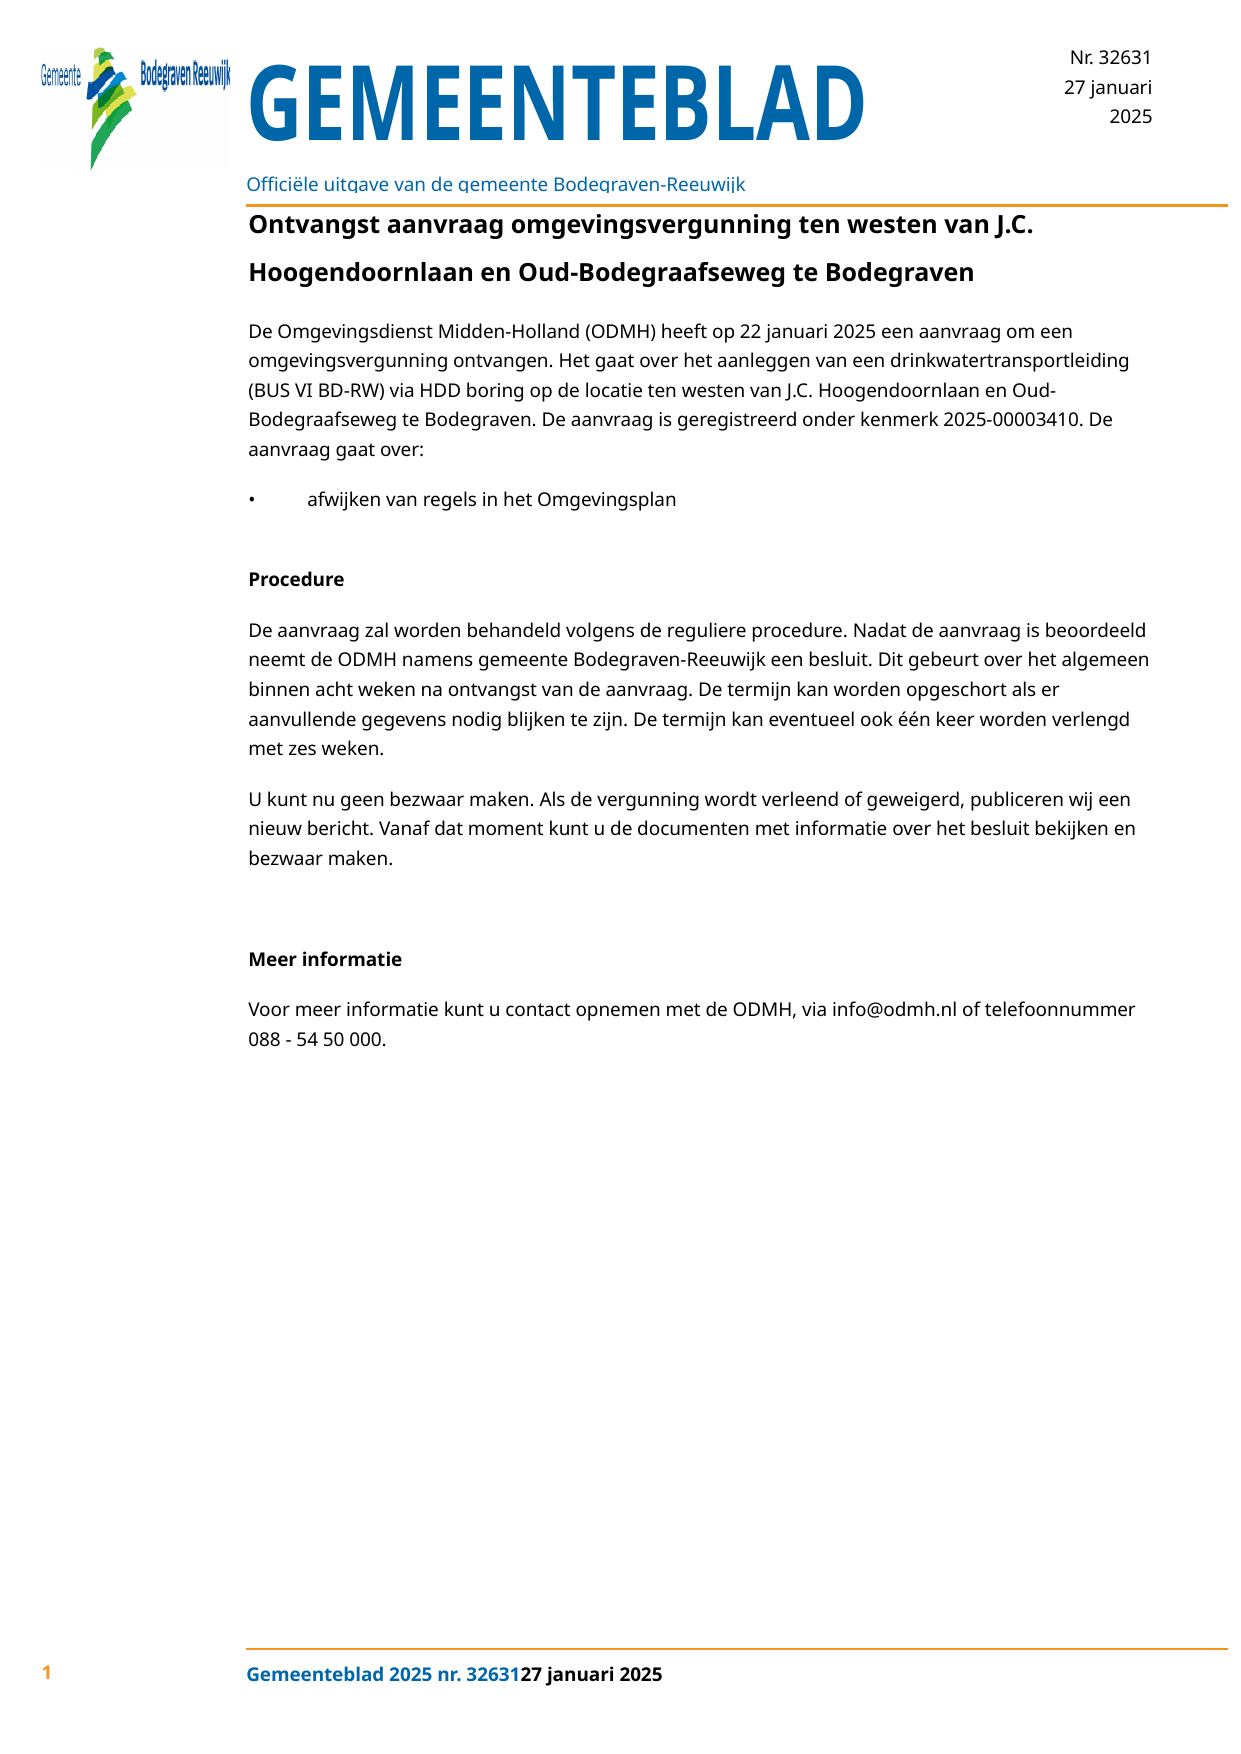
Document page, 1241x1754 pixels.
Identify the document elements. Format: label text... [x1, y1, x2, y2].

text Procedure [248, 567, 1152, 592]
text Voor meer informatie kunt u contact opnemen met de ODMH, via info@odmh.nl of telefoonnummer 088 - 54 50 000. [248, 996, 1152, 1052]
text U kunt nu geen bezwaar maken. Als de vergunning wordt verleend of geweigerd, publiceren wij een nieuw bericht. Vanaf dat moment kunt u de documenten met informatie over het besluit bekijken en bezwaar maken. [248, 786, 1152, 871]
text Meer informatie [248, 946, 1152, 972]
picture [41, 47, 231, 172]
text Ontvangst aanvraag omgevingsvergunning ten westen van J.C. Hoogendoornlaan en Oud-Bodegraafseweg te Bodegraven [248, 207, 1152, 288]
text De aanvraag zal worden behandeld volgens de reguliere procedure. Nadat de aanvraag is beoordeeld neemt de ODMH namens gemeente Bodegraven-Reeuwijk een besluit. Dit gebeurt over het algemeen binnen acht weken na ontvangst van de aanvraag. De termijn kan worden opgeschort als er aanvullende gegevens nodig blijken te zijn. De termijn kan eventueel ook één keer worden verlengd met zes weken. [248, 617, 1152, 761]
text De Omgevingsdienst Midden-Holland (ODMH) heeft op 22 januari 2025 een aanvraag om een omgevingsvergunning ontvangen. Het gaat over het aanleggen van een drinkwatertransportleiding (BUS VI BD-RW) via HDD boring op de locatie ten westen van J.C. Hoogendoornlaan en Oud-Bodegraafseweg te Bodegraven. De aanvraag is geregistreerd onder kenmerk 2025-00003410. De aanvraag gaat over: [248, 318, 1152, 462]
list afwijken van regels in het Omgevingsplan [248, 487, 1152, 512]
